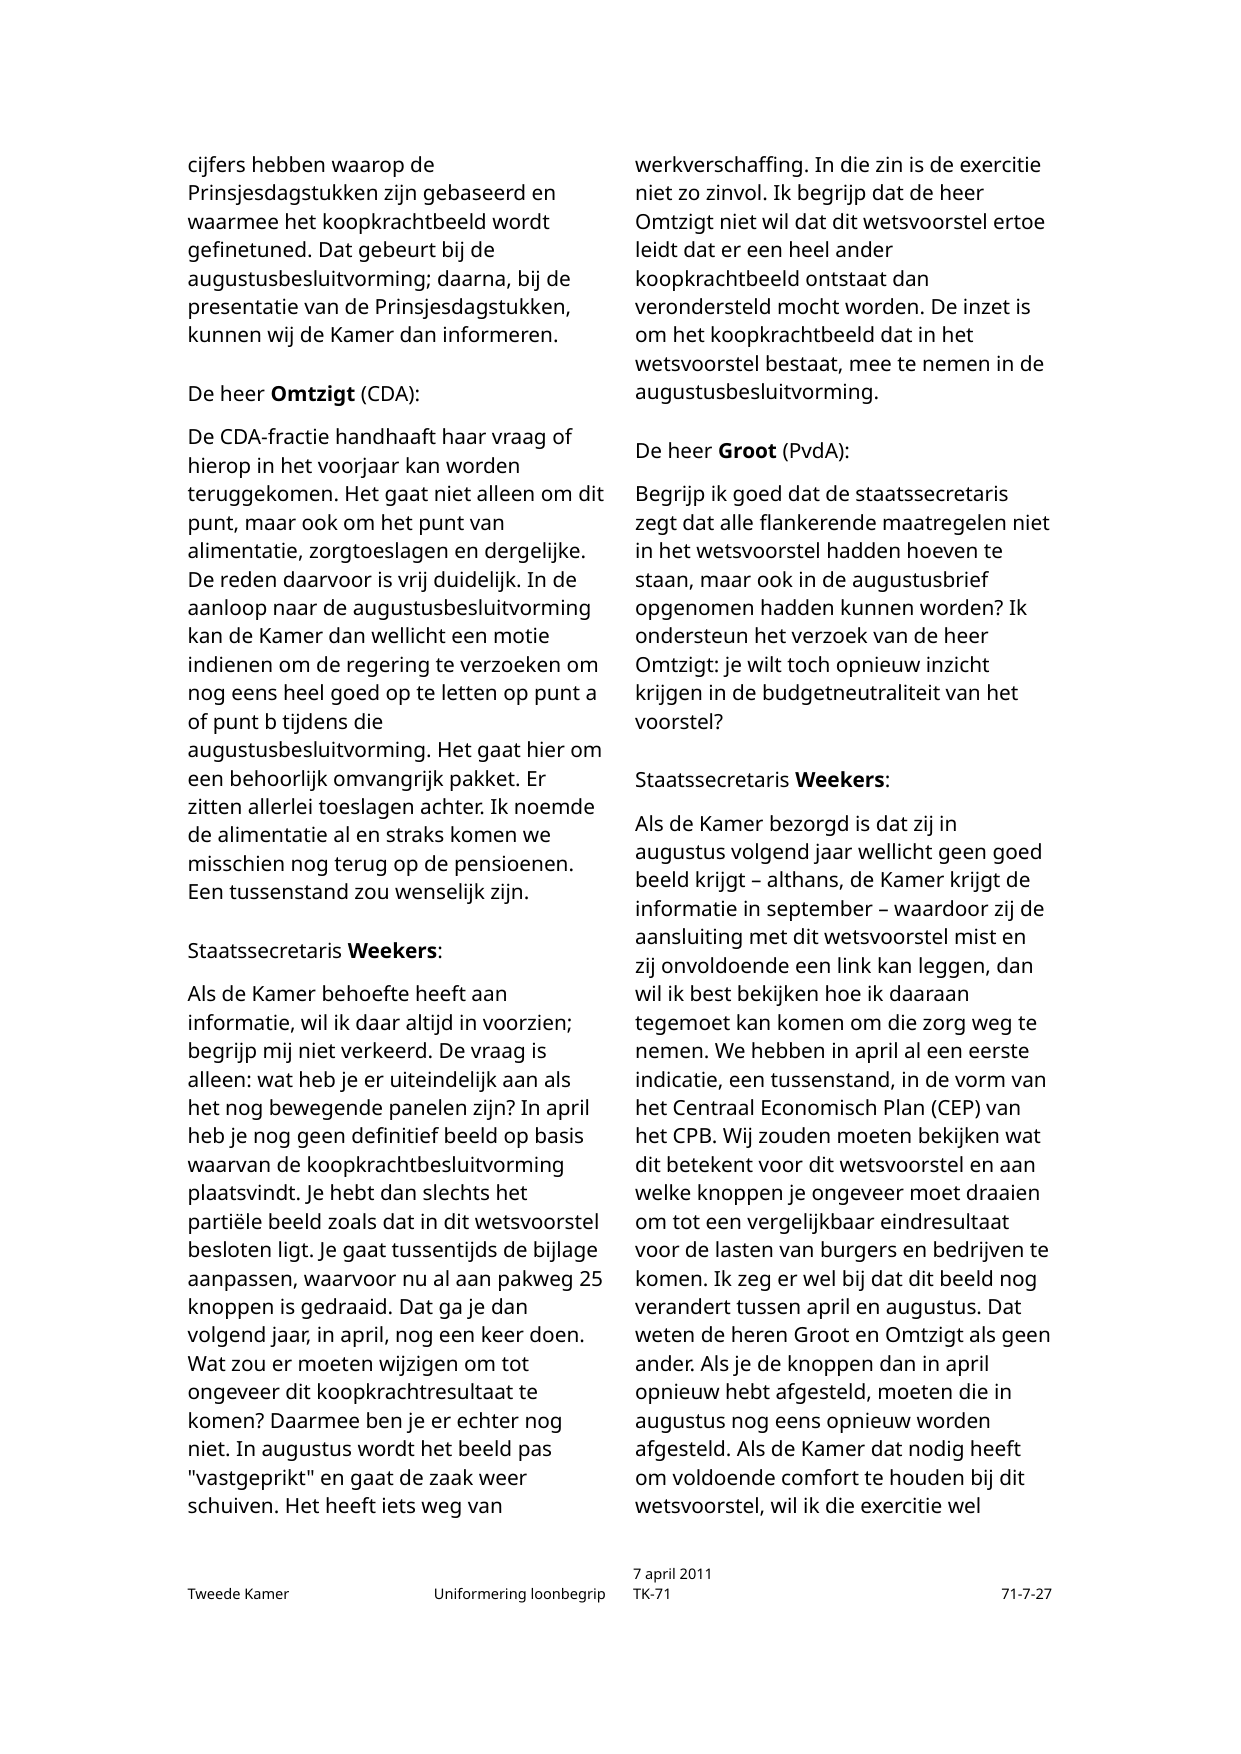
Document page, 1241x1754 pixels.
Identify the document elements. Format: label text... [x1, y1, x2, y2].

text cijfers hebben waarop de Prinsjesdagstukken zijn gebaseerd en waarmee het koopkrachtbeeld wordt gefinetuned. Dat gebeurt bij de augustusbesluitvorming; daarna, bij de presentatie van de Prinsjesdagstukken, kunnen wij de Kamer dan informeren. [187, 150, 605, 349]
text Als de Kamer bezorgd is dat zij in augustus volgend jaar wellicht geen goed beeld krijgt – althans, de Kamer krijgt de informatie in september – waardoor zij de aansluiting met dit wetsvoorstel mist en zij onvoldoende een link kan leggen, dan wil ik best bekijken hoe ik daaraan tegemoet kan komen om die zorg weg te nemen. We hebben in april al een eerste indicatie, een tussenstand, in de vorm van het Centraal Economisch Plan (CEP) van het CPB. Wij zouden moeten bekijken wat dit betekent voor dit wetsvoorstel en aan welke knoppen je ongeveer moet draaien om tot een vergelijkbaar eindresultaat voor de lasten van burgers en bedrijven te komen. Ik zeg er wel bij dat dit beeld nog verandert tussen april en augustus. Dat weten de heren Groot en Omtzigt als geen ander. Als je de knoppen dan in april opnieuw hebt afgesteld, moeten die in augustus nog eens opnieuw worden afgesteld. Als de Kamer dat nodig heeft om voldoende comfort te houden bij dit wetsvoorstel, wil ik die exercitie wel [635, 809, 1053, 1520]
text Staatssecretaris Weekers: [635, 765, 1053, 794]
text De CDA-fractie handhaaft haar vraag of hierop in het voorjaar kan worden teruggekomen. Het gaat niet alleen om dit punt, maar ook om het punt van alimentatie, zorgtoeslagen en dergelijke. De reden daarvoor is vrij duidelijk. In de aanloop naar de augustusbesluitvorming kan de Kamer dan wellicht een motie indienen om de regering te verzoeken om nog eens heel goed op te letten op punt a of punt b tijdens die augustusbesluitvorming. Het gaat hier om een behoorlijk omvangrijk pakket. Er zitten allerlei toeslagen achter. Ik noemde de alimentatie al en straks komen we misschien nog terug op de pensioenen. Een tussenstand zou wenselijk zijn. [187, 422, 605, 906]
text De heer Omtzigt (CDA): [187, 379, 605, 407]
text Als de Kamer behoefte heeft aan informatie, wil ik daar altijd in voorzien; begrijp mij niet verkeerd. De vraag is alleen: wat heb je er uiteindelijk aan als het nog bewegende panelen zijn? In april heb je nog geen definitief beeld op basis waarvan de koopkrachtbesluitvorming plaatsvindt. Je hebt dan slechts het partiële beeld zoals dat in dit wetsvoorstel besloten ligt. Je gaat tussentijds de bijlage aanpassen, waarvoor nu al aan pakweg 25 knoppen is gedraaid. Dat ga je dan volgend jaar, in april, nog een keer doen. Wat zou er moeten wijzigen om tot ongeveer dit koopkrachtresultaat te komen? Daarmee ben je er echter nog niet. In augustus wordt het beeld pas "vastgeprikt" en gaat de zaak weer schuiven. Het heeft iets weg van [187, 979, 605, 1520]
text Begrijp ik goed dat de staatssecretaris zegt dat alle flankerende maatregelen niet in het wetsvoorstel hadden hoeven te staan, maar ook in de augustusbrief opgenomen hadden kunnen worden? Ik ondersteun het verzoek van de heer Omtzigt: je wilt toch opnieuw inzicht krijgen in de budgetneutraliteit van het voorstel? [635, 479, 1053, 735]
text werkverschaffing. In die zin is de exercitie niet zo zinvol. Ik begrijp dat de heer Omtzigt niet wil dat dit wetsvoorstel ertoe leidt dat er een heel ander koopkrachtbeeld ontstaat dan verondersteld mocht worden. De inzet is om het koopkrachtbeeld dat in het wetsvoorstel bestaat, mee te nemen in de augustusbesluitvorming. [635, 150, 1053, 406]
text Staatssecretaris Weekers: [187, 936, 605, 964]
text De heer Groot (PvdA): [635, 436, 1053, 464]
